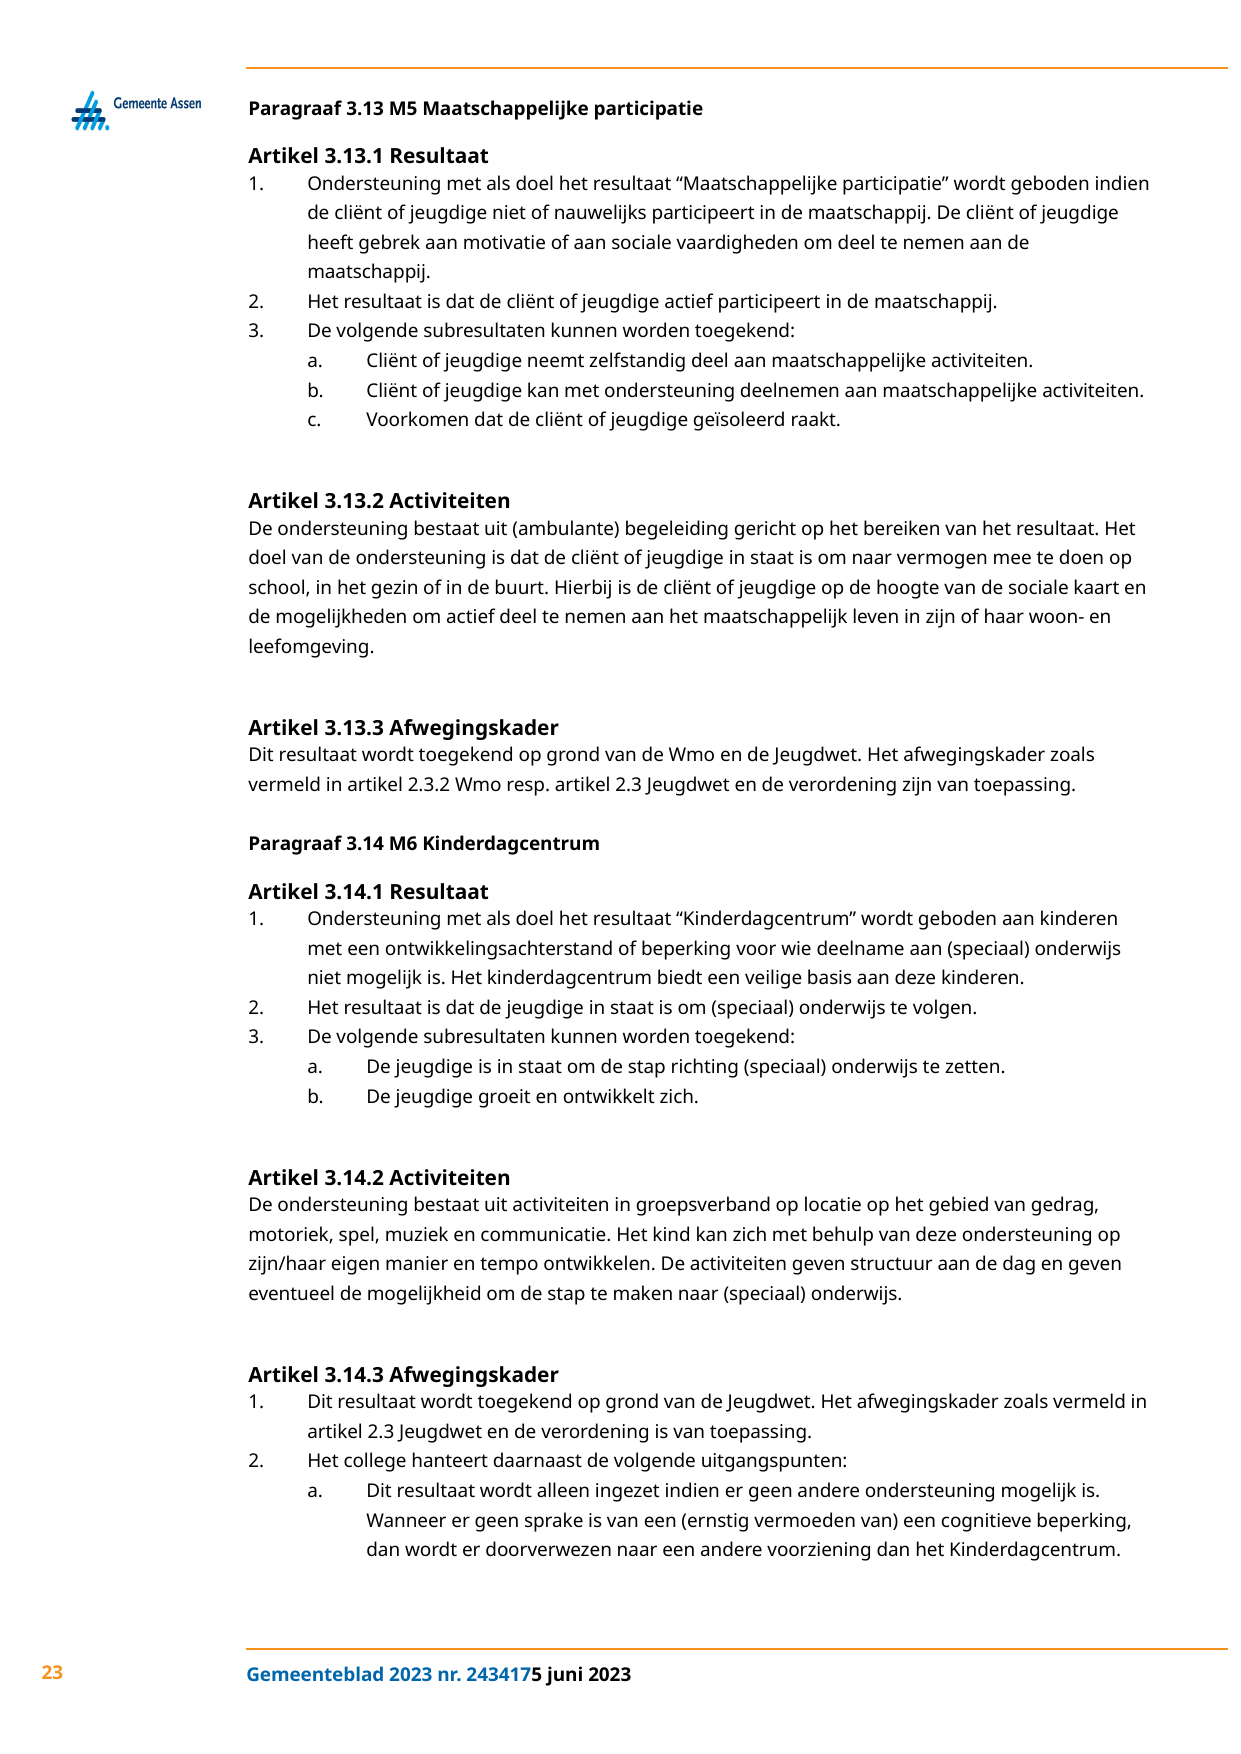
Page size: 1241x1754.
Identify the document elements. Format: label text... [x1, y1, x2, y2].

list De volgende subresultaten kunnen worden toegekend: [248, 318, 1152, 343]
text Paragraaf 3.14 M6 Kinderdagcentrum [248, 830, 1152, 856]
list De jeugdige is in staat om de stap richting (speciaal) onderwijs te zetten. [307, 1053, 1152, 1079]
list De volgende subresultaten kunnen worden toegekend: [248, 1024, 1152, 1049]
text Artikel 3.14.2 Activiteiten [248, 1163, 1152, 1191]
picture [41, 47, 231, 172]
list Voorkomen dat de cliënt of jeugdige geïsoleerd raakt. [307, 406, 1152, 432]
list Het resultaat is dat de jeugdige in staat is om (speciaal) onderwijs te volgen. [248, 994, 1152, 1020]
text Dit resultaat wordt toegekend op grond van de Wmo en de Jeugdwet. Het afwegingskader zoals vermeld in artikel 2.3.2 Wmo resp. artikel 2.3 Jeugdwet en de verordening zijn van toepassing. [248, 742, 1152, 797]
list Cliënt of jeugdige kan met ondersteuning deelnemen aan maatschappelijke activiteiten. [307, 377, 1152, 403]
list Het resultaat is dat de cliënt of jeugdige actief participeert in de maatschappij. [248, 288, 1152, 314]
list Dit resultaat wordt toegekend op grond van de Jeugdwet. Het afwegingskader zoals vermeld in artikel 2.3 Jeugdwet en de verordening is van toepassing. [248, 1388, 1152, 1444]
text Artikel 3.14.1 Resultaat [248, 877, 1152, 905]
list Dit resultaat wordt alleen ingezet indien er geen andere ondersteuning mogelijk is. Wanneer er geen sprake is van een (ernstig vermoeden van) een cognitieve beperking, dan wordt er doorverwezen naar een andere voorziening dan het Kinderdagcentrum. [307, 1477, 1152, 1562]
text Artikel 3.13.2 Activiteiten [248, 486, 1152, 515]
list Het college hanteert daarnaast de volgende uitgangspunten: [248, 1448, 1152, 1473]
text Artikel 3.13.1 Resultaat [248, 141, 1152, 170]
list De jeugdige groeit en ontwikkelt zich. [307, 1083, 1152, 1109]
text De ondersteuning bestaat uit (ambulante) begeleiding gericht op het bereiken van het resultaat. Het doel van de ondersteuning is dat de cliënt of jeugdige in staat is om naar vermogen mee te doen op school, in het gezin of in de buurt. Hierbij is de cliënt of jeugdige op de hoogte van de sociale kaart en de mogelijkheden om actief deel te nemen aan het maatschappelijk leven in zijn of haar woon- en leefomgeving. [248, 515, 1152, 659]
text Artikel 3.13.3 Afwegingskader [248, 713, 1152, 742]
list Cliënt of jeugdige neemt zelfstandig deel aan maatschappelijke activiteiten. [307, 347, 1152, 373]
list Ondersteuning met als doel het resultaat “Kinderdagcentrum” wordt geboden aan kinderen met een ontwikkelingsachterstand of beperking voor wie deelname aan (speciaal) onderwijs niet mogelijk is. Het kinderdagcentrum biedt een veilige basis aan deze kinderen. [248, 905, 1152, 990]
list Ondersteuning met als doel het resultaat “Maatschappelijke participatie” wordt geboden indien de cliënt of jeugdige niet of nauwelijks participeert in de maatschappij. De cliënt of jeugdige heeft gebrek aan motivatie of aan sociale vaardigheden om deel te nemen aan de maatschappij. [248, 170, 1152, 284]
text Paragraaf 3.13 M5 Maatschappelijke participatie [248, 95, 1152, 121]
text De ondersteuning bestaat uit activiteiten in groepsverband op locatie op het gebied van gedrag, motoriek, spel, muziek en communicatie. Het kind kan zich met behulp van deze ondersteuning op zijn/haar eigen manier en tempo ontwikkelen. De activiteiten geven structuur aan de dag en geven eventueel de mogelijkheid om de stap te maken naar (speciaal) onderwijs. [248, 1191, 1152, 1306]
text Artikel 3.14.3 Afwegingskader [248, 1360, 1152, 1388]
